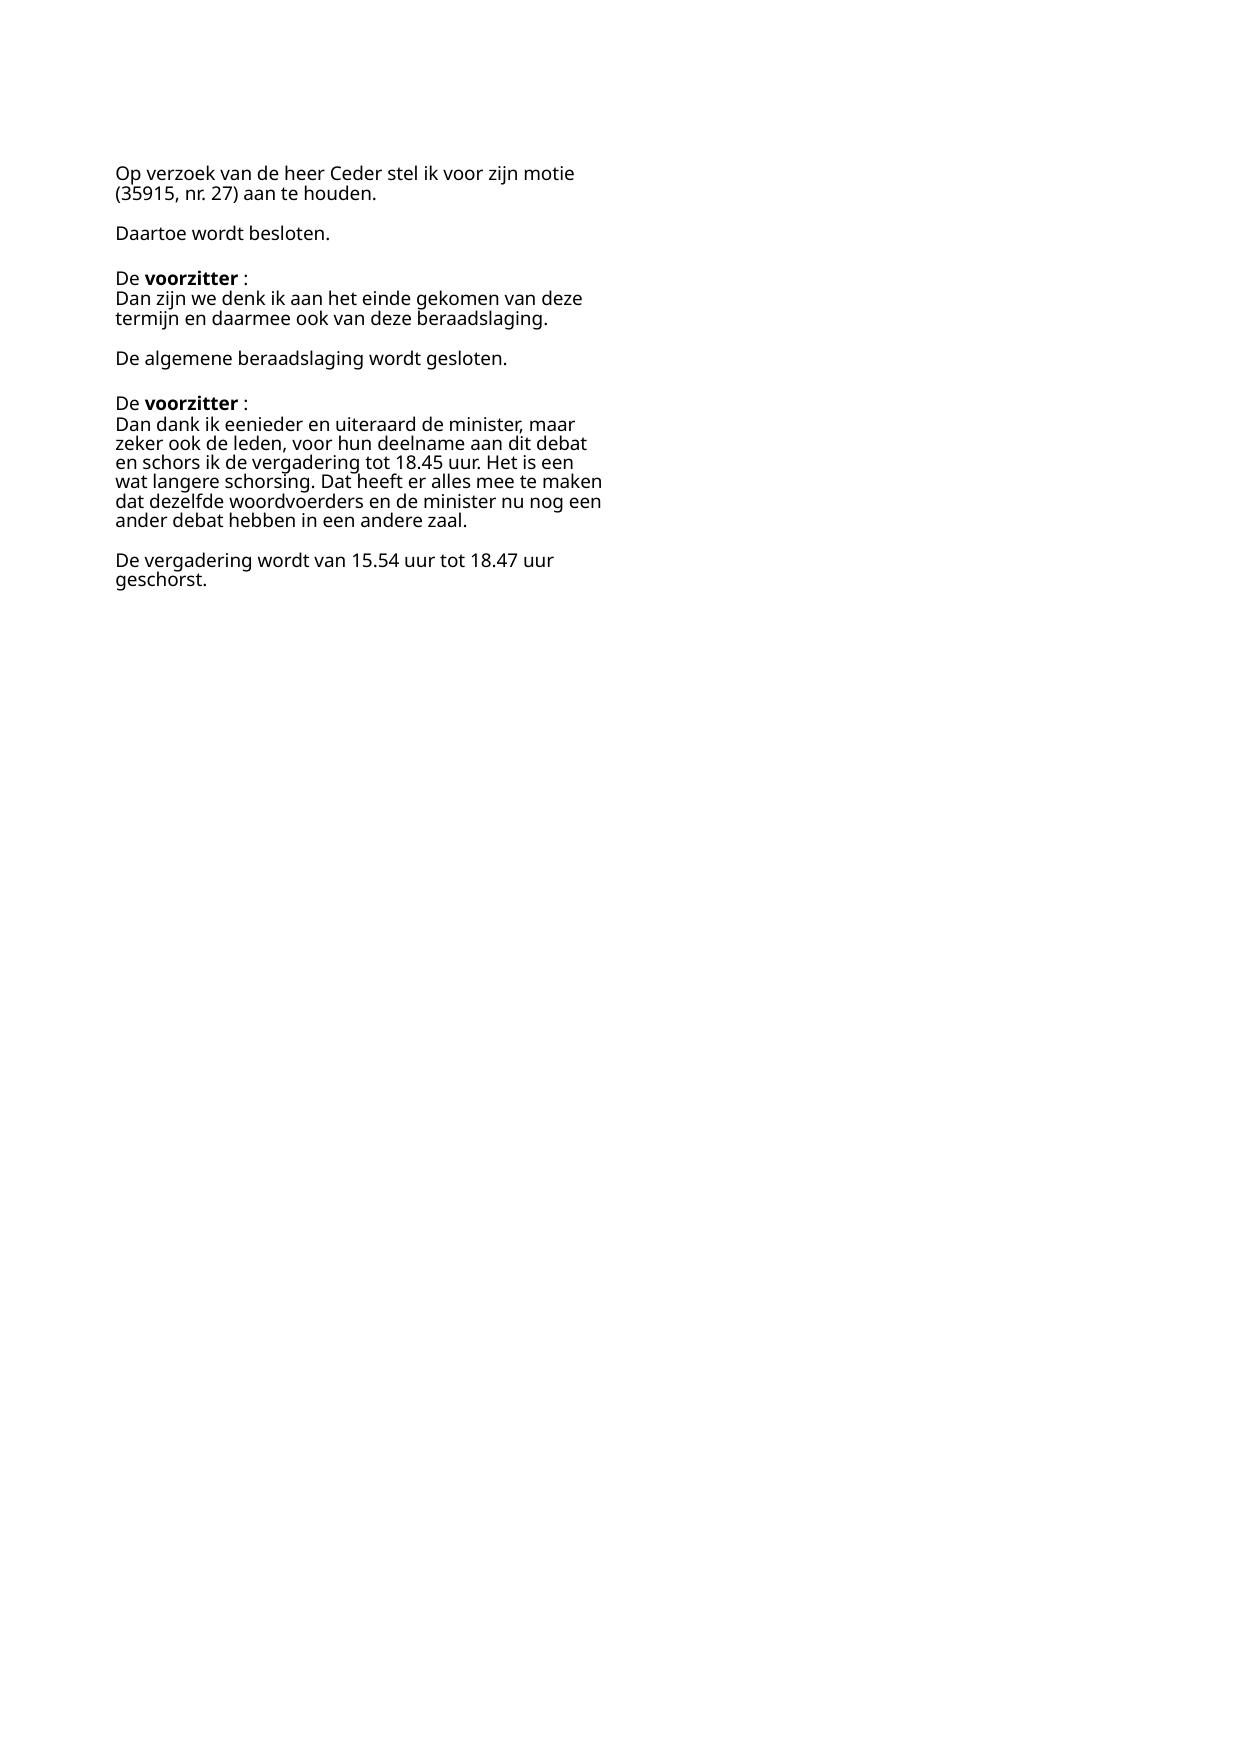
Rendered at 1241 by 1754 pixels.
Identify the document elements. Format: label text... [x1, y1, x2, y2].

text Op verzoek van de heer Ceder stel ik voor zijn motie (35915, nr. 27) aan te houden. [115, 165, 605, 204]
text Dan dank ik eenieder en uiteraard de minister, maar zeker ook de leden, voor hun deelname aan dit debat en schors ik de vergadering tot 18.45 uur. Het is een wat langere schorsing. Dat heeft er alles mee te maken dat dezelfde woordvoerders en de minister nu nog een ander debat hebben in een andere zaal. [115, 416, 605, 531]
text De voorzitter : [115, 390, 605, 416]
text Dan zijn we denk ik aan het einde gekomen van deze termijn en daarmee ook van deze beraadslaging. [115, 290, 605, 329]
text De algemene beraadslaging wordt gesloten. [115, 350, 605, 369]
text De vergadering wordt van 15.54 uur tot 18.47 uur geschorst. [115, 552, 605, 591]
text De voorzitter : [115, 265, 605, 290]
text Daartoe wordt besloten. [115, 224, 605, 244]
